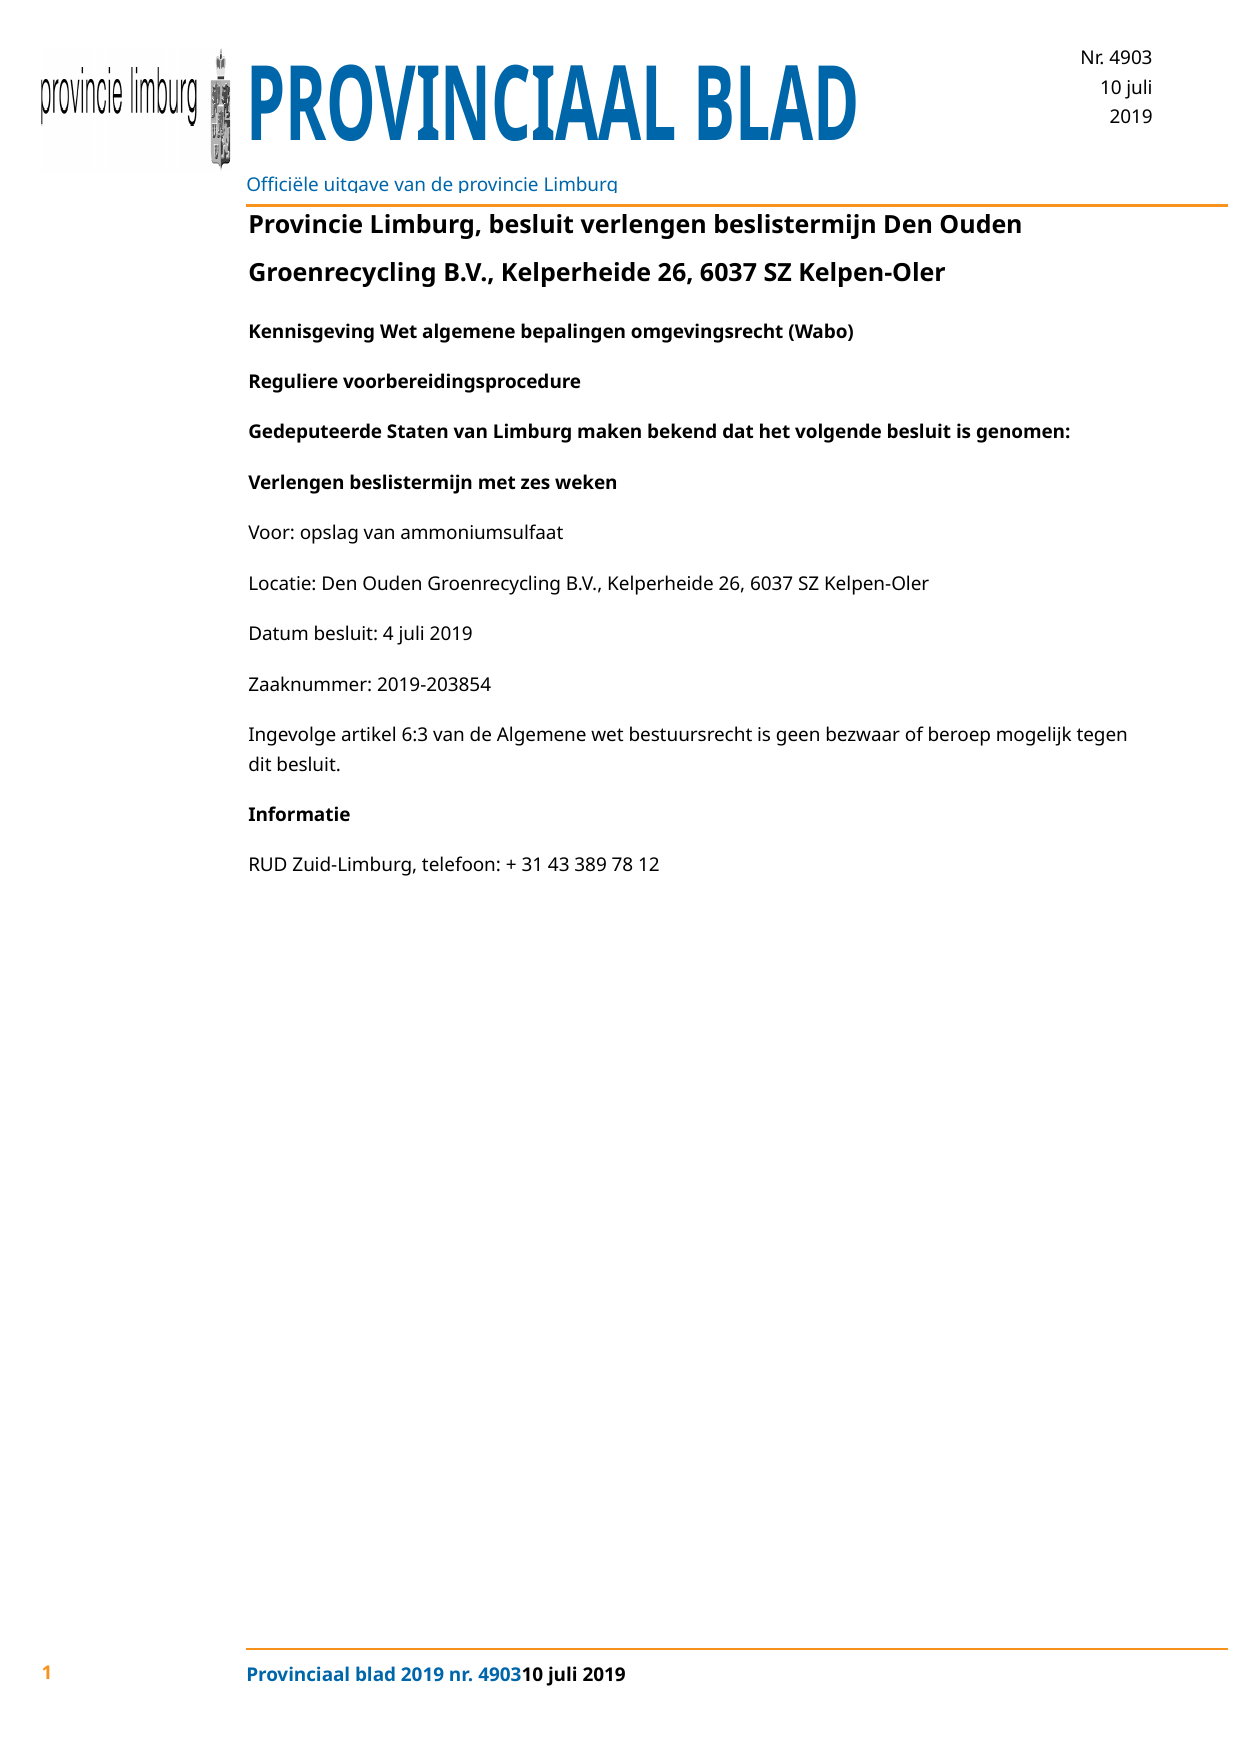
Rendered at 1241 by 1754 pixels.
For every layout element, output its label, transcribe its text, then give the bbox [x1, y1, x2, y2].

picture [41, 47, 231, 172]
text Kennisgeving Wet algemene bepalingen omgevingsrecht (Wabo) [248, 318, 1152, 344]
text Reguliere voorbereidingsprocedure [248, 368, 1152, 394]
text Provincie Limburg, besluit verlengen beslistermijn Den Ouden Groenrecycling B.V., Kelperheide 26, 6037 SZ Kelpen-Oler [248, 207, 1152, 288]
text Voor: opslag van ammoniumsulfaat [248, 519, 1152, 545]
text Ingevolge artikel 6:3 van de Algemene wet bestuursrecht is geen bezwaar of beroep mogelijk tegen dit besluit. [248, 721, 1152, 777]
text Datum besluit: 4 juli 2019 [248, 620, 1152, 646]
text RUD Zuid-Limburg, telefoon: + 31 43 389 78 12 [248, 852, 1152, 877]
text Verlengen beslistermijn met zes weken [248, 469, 1152, 495]
text Locatie: Den Ouden Groenrecycling B.V., Kelperheide 26, 6037 SZ Kelpen-Oler [248, 570, 1152, 596]
text Informatie [248, 801, 1152, 827]
text Zaaknummer: 2019-203854 [248, 671, 1152, 697]
text Gedeputeerde Staten van Limburg maken bekend dat het volgende besluit is genomen: [248, 419, 1152, 444]
